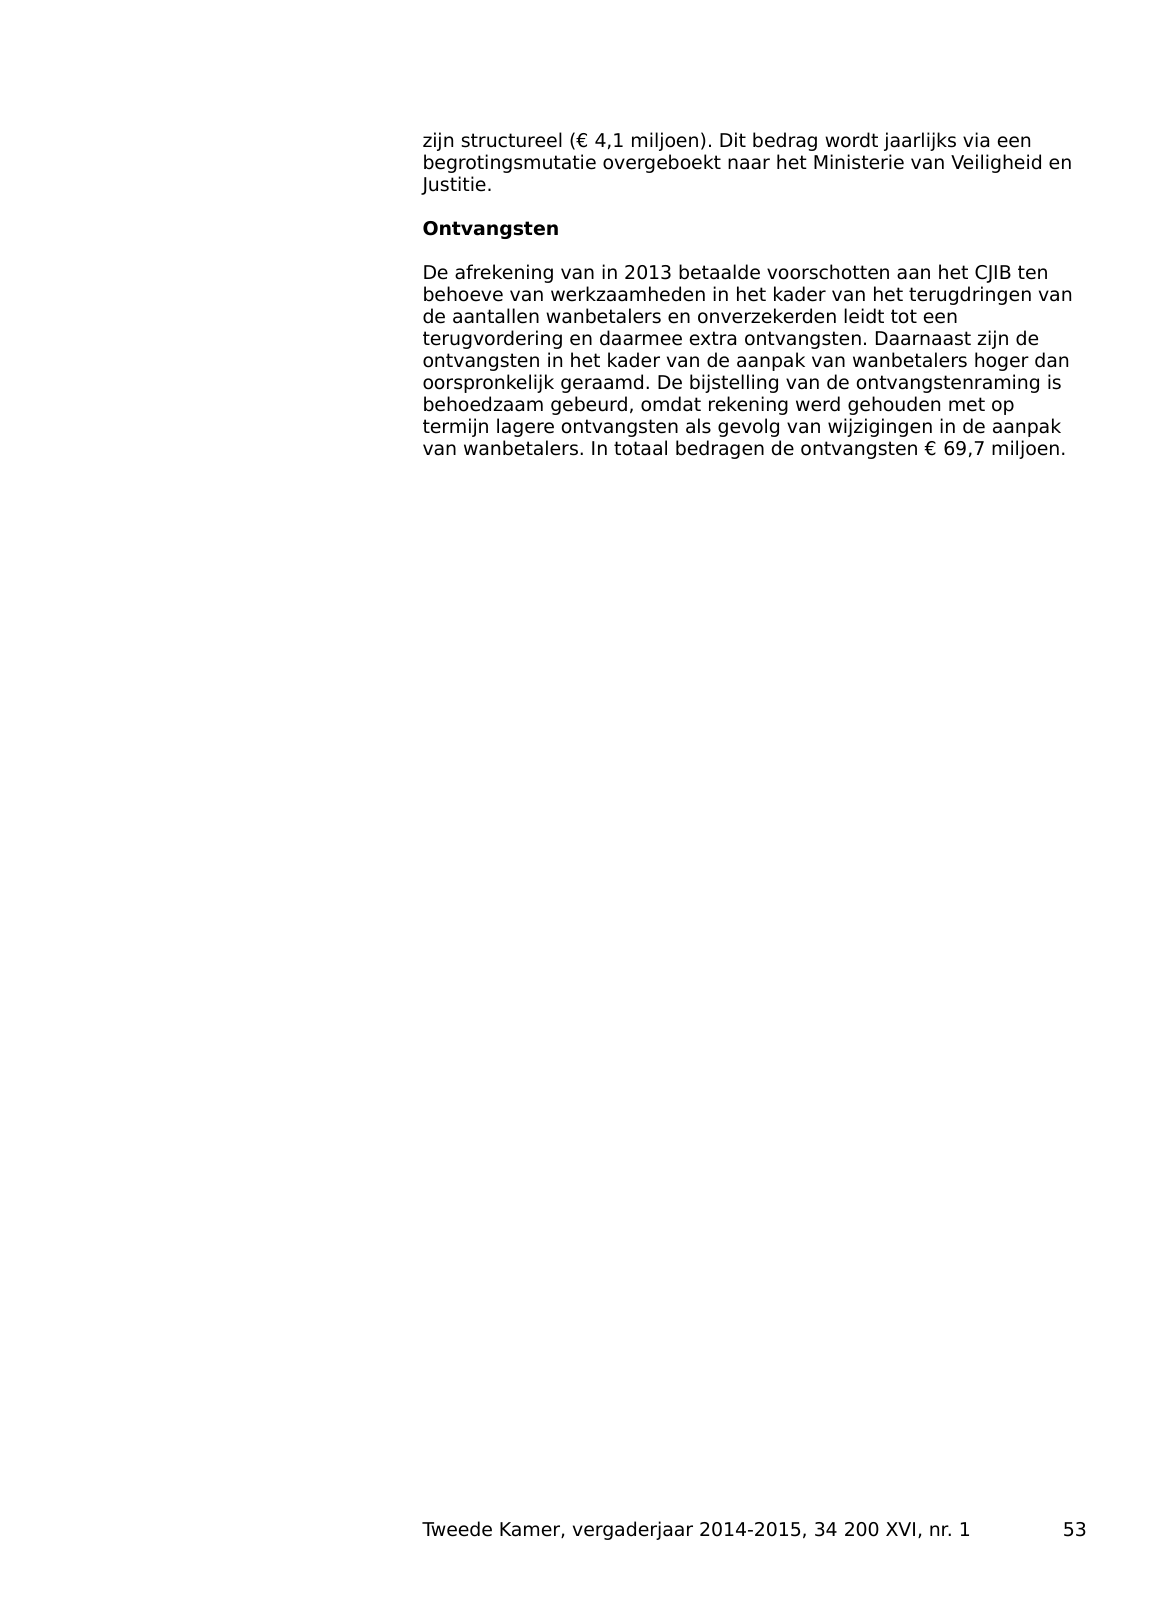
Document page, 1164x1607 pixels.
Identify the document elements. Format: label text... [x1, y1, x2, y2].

text De afrekening van in 2013 betaalde voorschotten aan het CJIB ten behoeve van werkzaamheden in het kader van het terugdringen van de aantallen wanbetalers en onverzekerden leidt tot een terugvordering en daarmee extra ontvangsten. Daarnaast zijn de ontvangsten in het kader van de aanpak van wanbetalers hoger dan oorspronkelijk geraamd. De bijstelling van de ontvangstenraming is behoedzaam gebeurd, omdat rekening werd gehouden met op termijn lagere ontvangsten als gevolg van wijzigingen in de aanpak van wanbetalers. In totaal bedragen de ontvangsten € 69,7 miljoen. [422, 262, 1087, 460]
text zijn structureel (€ 4,1 miljoen). Dit bedrag wordt jaarlijks via een begrotingsmutatie overgeboekt naar het Ministerie van Veiligheid en Justitie. [422, 130, 1087, 196]
subtitle Ontvangsten [422, 218, 1087, 240]
